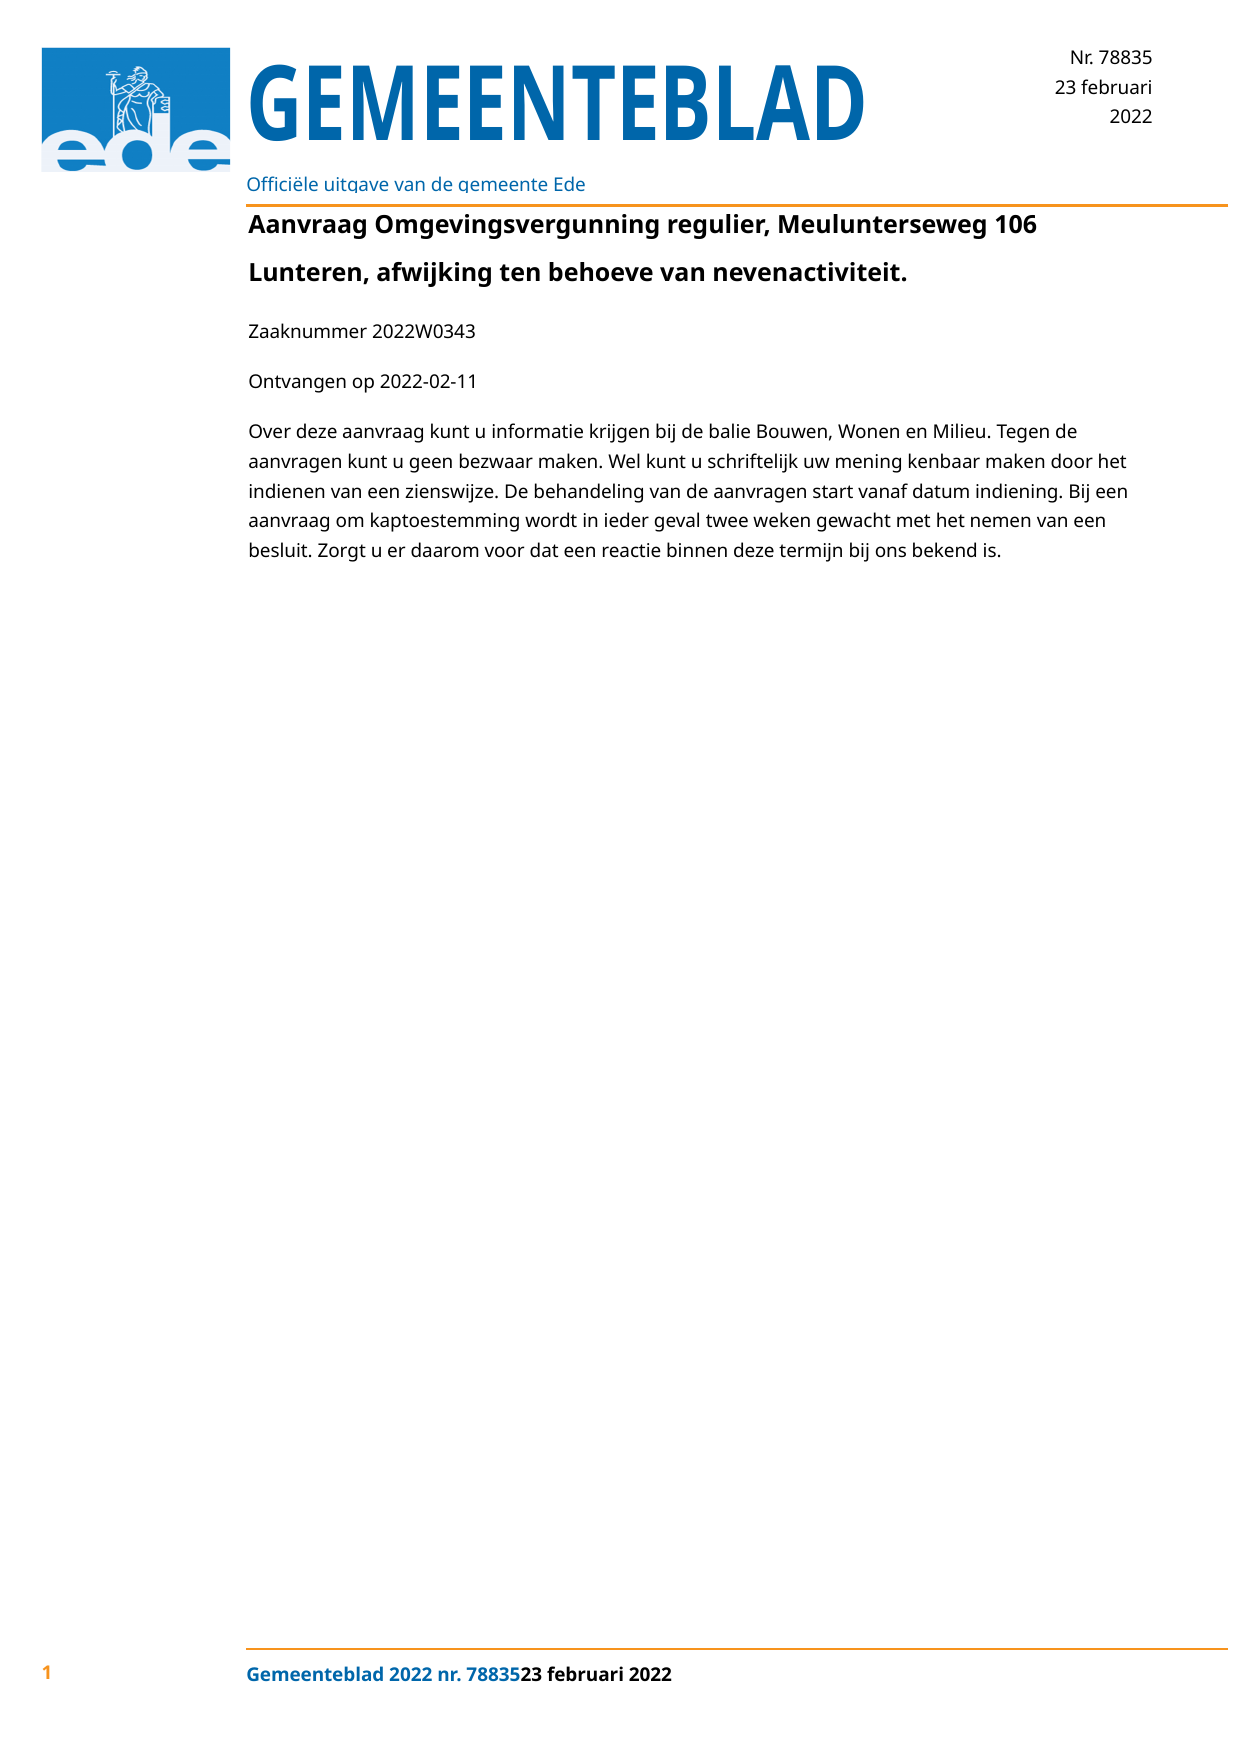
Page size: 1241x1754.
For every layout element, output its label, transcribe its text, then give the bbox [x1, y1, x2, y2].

text Zaaknummer 2022W0343 [248, 318, 1152, 344]
text Aanvraag Omgevingsvergunning regulier, Meulunterseweg 106 Lunteren, afwijking ten behoeve van nevenactiviteit. [248, 207, 1152, 288]
text Ontvangen op 2022-02-11 [248, 368, 1152, 394]
text Over deze aanvraag kunt u informatie krijgen bij de balie Bouwen, Wonen en Milieu. Tegen de aanvragen kunt u geen bezwaar maken. Wel kunt u schriftelijk uw mening kenbaar maken door het indienen van een zienswijze. De behandeling van de aanvragen start vanaf datum indiening. Bij een aanvraag om kaptoestemming wordt in ieder geval twee weken gewacht met het nemen van een besluit. Zorgt u er daarom voor dat een reactie binnen deze termijn bij ons bekend is. [248, 419, 1152, 563]
picture [41, 47, 231, 172]
